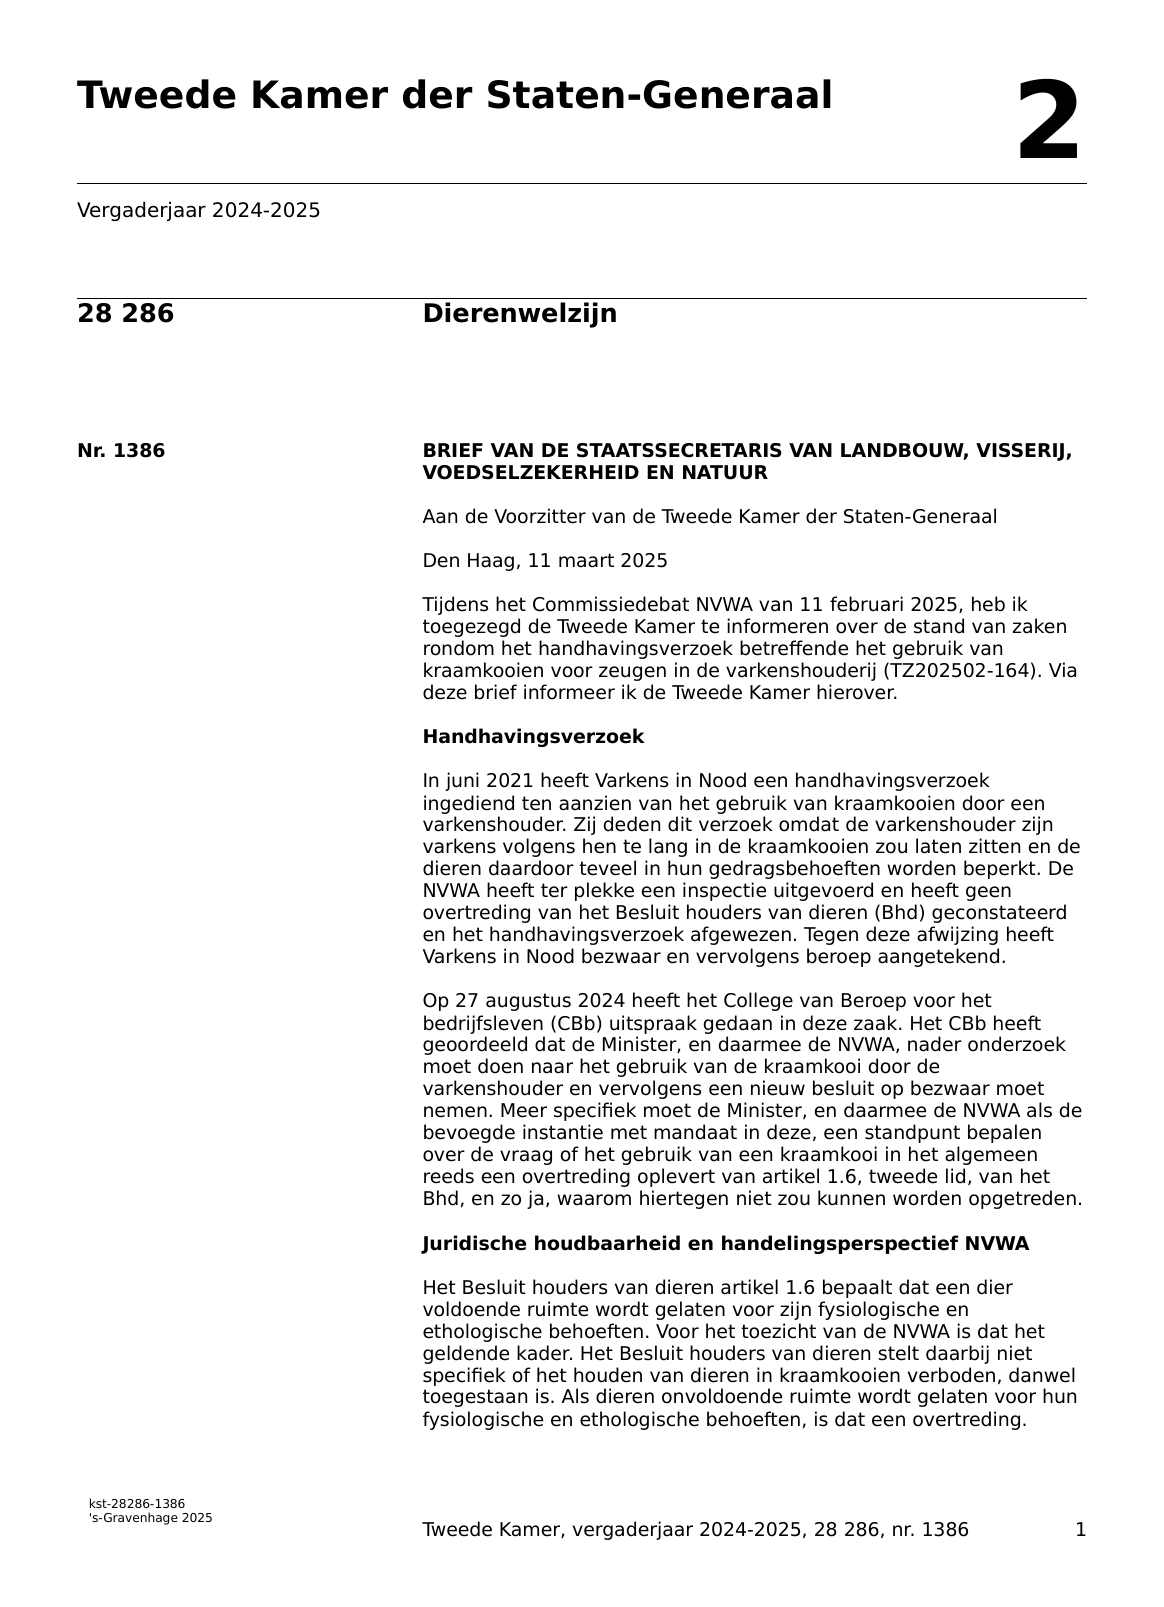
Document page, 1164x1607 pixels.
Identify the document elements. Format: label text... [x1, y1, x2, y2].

table_cell Vergaderjaar 2024-2025 [77, 184, 1087, 298]
text Op 27 augustus 2024 heeft het College van Beroep voor het bedrijfsleven (CBb) uitspraak gedaan in deze zaak. Het CBb heeft geoordeeld dat de Minister, en daarmee de NVWA, nader onderzoek moet doen naar het gebruik van de kraamkooi door de varkenshouder en vervolgens een nieuw besluit op bezwaar moet nemen. Meer specifiek moet de Minister, en daarmee de NVWA als de bevoegde instantie met mandaat in deze, een standpunt bepalen over de vraag of het gebruik van een kraamkooi in het algemeen reeds een overtreding oplevert van artikel 1.6, tweede lid, van het Bhd, en zo ja, waarom hiertegen niet zou kunnen worden opgetreden. [422, 990, 1087, 1210]
text Tijdens het Commissiedebat NVWA van 11 februari 2025, heb ik toegezegd de Tweede Kamer te informeren over de stand van zaken rondom het handhavingsverzoek betreffende het gebruik van kraamkooien voor zeugen in de varkenshouderij (TZ202502-164). Via deze brief informeer ik de Tweede Kamer hierover. [422, 594, 1087, 704]
subtitle Handhavingsverzoek [422, 726, 1087, 748]
text In juni 2021 heeft Varkens in Nood een handhavingsverzoek ingediend ten aanzien van het gebruik van kraamkooien door een varkenshouder. Zij deden dit verzoek omdat de varkenshouder zijn varkens volgens hen te lang in de kraamkooien zou laten zitten en de dieren daardoor teveel in hun gedragsbehoeften worden beperkt. De NVWA heeft ter plekke een inspectie uitgevoerd en heeft geen overtreding van het Besluit houders van dieren (Bhd) geconstateerd en het handhavingsverzoek afgewezen. Tegen deze afwijzing heeft Varkens in Nood bezwaar en vervolgens beroep aangetekend. [422, 770, 1087, 968]
text Aan de Voorzitter van de Tweede Kamer der Staten-Generaal [422, 506, 1087, 528]
subtitle Juridische houdbaarheid en handelingsperspectief NVWA [422, 1232, 1087, 1254]
subtitle 28 286 Dierenwelzijn [77, 299, 1087, 329]
subtitle Nr. 1386 BRIEF VAN DE STAATSSECRETARIS VAN LANDBOUW, VISSERIJ, VOEDSELZEKERHEID EN NATUUR [77, 440, 1087, 484]
text Het Besluit houders van dieren artikel 1.6 bepaalt dat een dier voldoende ruimte wordt gelaten voor zijn fysiologische en ethologische behoeften. Voor het toezicht van de NVWA is dat het geldende kader. Het Besluit houders van dieren stelt daarbij niet specifiek of het houden van dieren in kraamkooien verboden, danwel toegestaan is. Als dieren onvoldoende ruimte wordt gelaten voor hun fysiologische en ethologische behoeften, is dat een overtreding. [422, 1277, 1087, 1430]
text 's-Gravenhage 2025 [88, 1511, 323, 1525]
text kst-28286-1386 [88, 1497, 323, 1511]
table_header Tweede Kamer der Staten-Generaal [77, 59, 886, 183]
text Den Haag, 11 maart 2025 [422, 550, 1087, 572]
table_header 2 [886, 59, 1087, 183]
